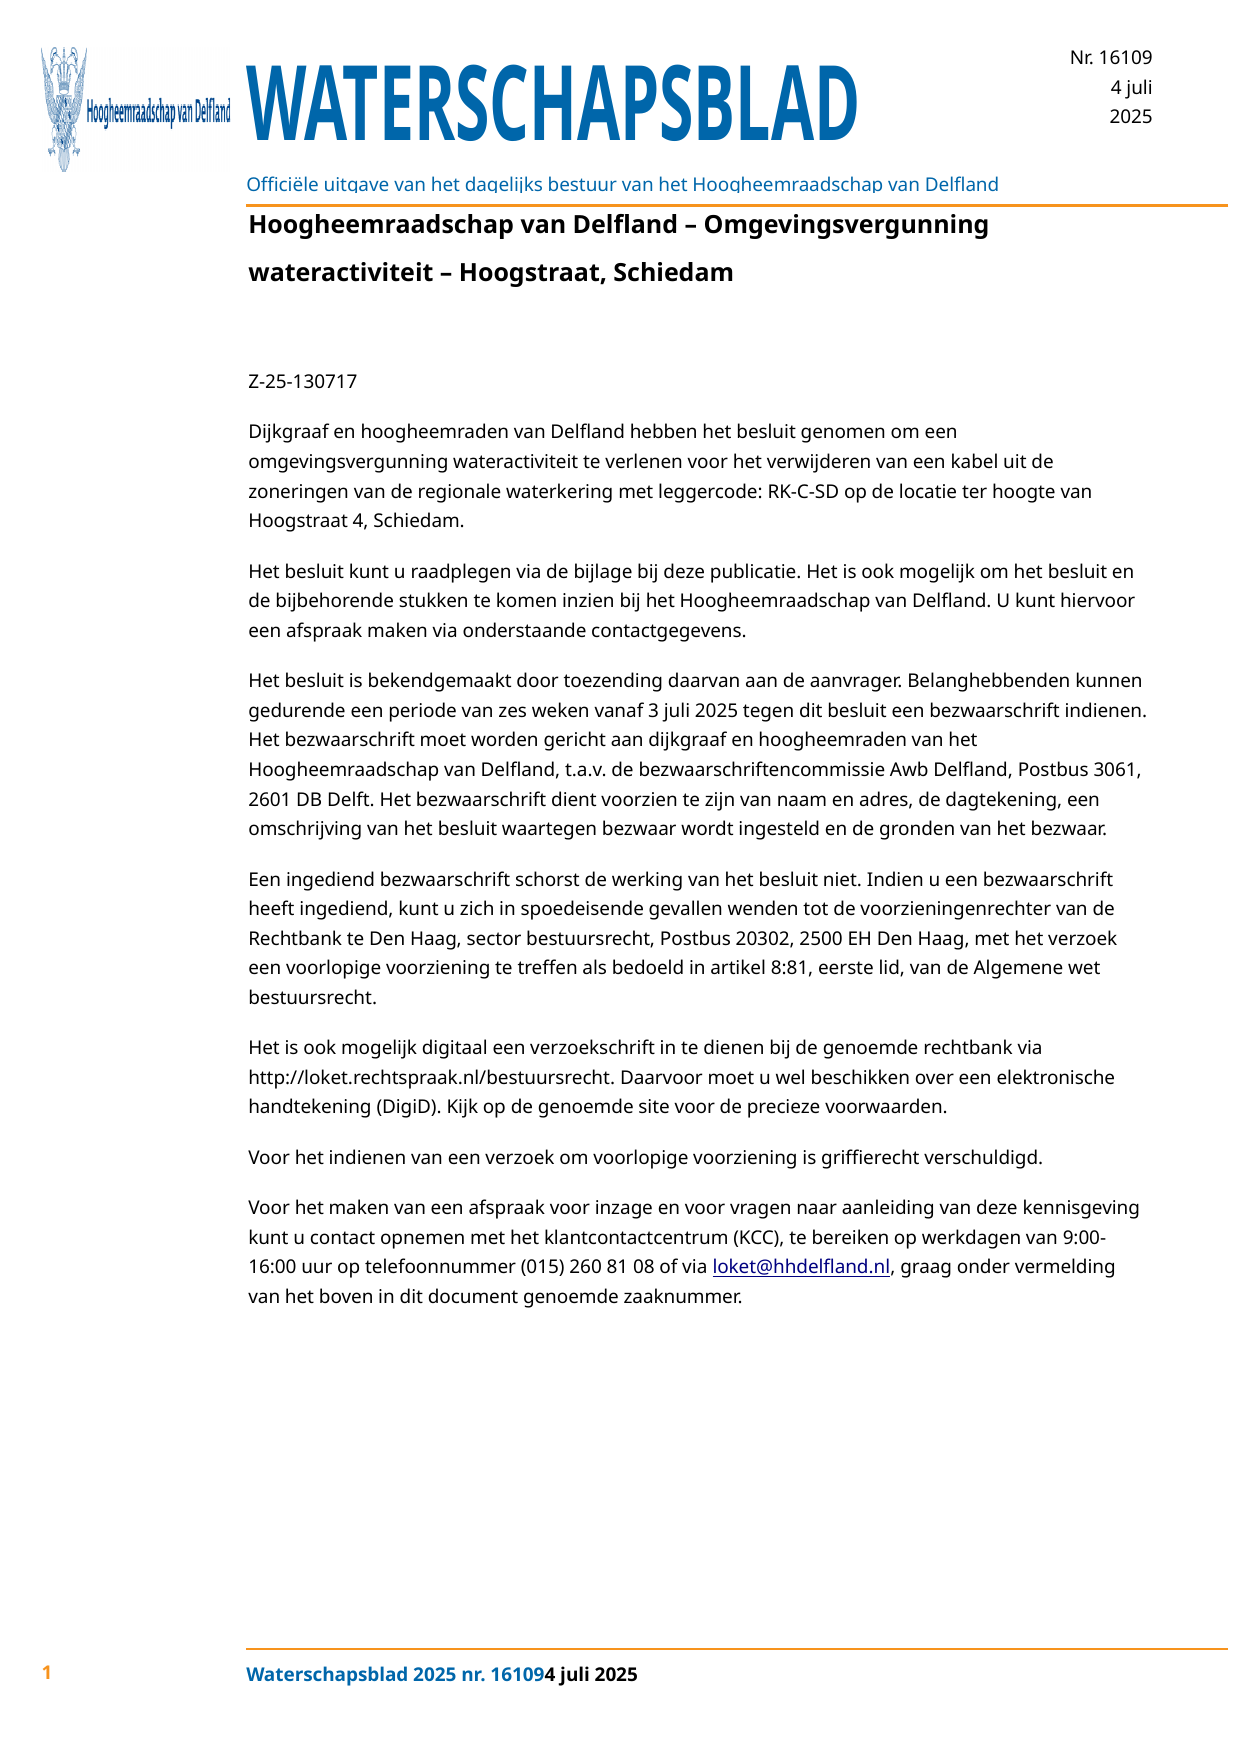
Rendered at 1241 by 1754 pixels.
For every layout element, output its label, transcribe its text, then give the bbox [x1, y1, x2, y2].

text Z-25-130717 [248, 368, 1152, 394]
text Het is ook mogelijk digitaal een verzoekschrift in te dienen bij de genoemde rechtbank via http://loket.rechtspraak.nl/bestuursrecht. Daarvoor moet u wel beschikken over een elektronische handtekening (DigiD). Kijk op de genoemde site voor de precieze voorwaarden. [248, 1034, 1152, 1119]
text Het besluit is bekendgemaakt door toezending daarvan aan de aanvrager. Belanghebbenden kunnen gedurende een periode van zes weken vanaf 3 juli 2025 tegen dit besluit een bezwaarschrift indienen. Het bezwaarschrift moet worden gericht aan dijkgraaf en hoogheemraden van het Hoogheemraadschap van Delfland, t.a.v. de bezwaarschriftencommissie Awb Delfland, Postbus 3061, 2601 DB Delft. Het bezwaarschrift dient voorzien te zijn van naam en adres, de dagtekening, een omschrijving van het besluit waartegen bezwaar wordt ingesteld en de gronden van het bezwaar. [248, 667, 1152, 841]
text Voor het indienen van een verzoek om voorlopige voorziening is griffierecht verschuldigd. [248, 1144, 1152, 1170]
text Dijkgraaf en hoogheemraden van Delfland hebben het besluit genomen om een omgevingsvergunning wateractiviteit te verlenen voor het verwijderen van een kabel uit de zoneringen van de regionale waterkering met leggercode: RK-C-SD op de locatie ter hoogte van Hoogstraat 4, Schiedam. [248, 419, 1152, 533]
text Een ingediend bezwaarschrift schorst de werking van het besluit niet. Indien u een bezwaarschrift heeft ingediend, kunt u zich in spoedeisende gevallen wenden tot de voorzieningenrechter van de Rechtbank te Den Haag, sector bestuursrecht, Postbus 20302, 2500 EH Den Haag, met het verzoek een voorlopige voorziening te treffen als bedoeld in artikel 8:81, eerste lid, van de Algemene wet bestuursrecht. [248, 866, 1152, 1010]
text Voor het maken van een afspraak voor inzage en voor vragen naar aanleiding van deze kennisgeving kunt u contact opnemen met het klantcontactcentrum (KCC), te bereiken op werkdagen van 9:00-16:00 uur op telefoonnummer (015) 260 81 08 of via loket@hhdelfland.nl, graag onder vermelding van het boven in dit document genoemde zaaknummer. [248, 1194, 1152, 1309]
text Het besluit kunt u raadplegen via de bijlage bij deze publicatie. Het is ook mogelijk om het besluit en de bijbehorende stukken te komen inzien bij het Hoogheemraadschap van Delfland. U kunt hiervoor een afspraak maken via onderstaande contactgegevens. [248, 558, 1152, 643]
picture [41, 47, 231, 172]
text Hoogheemraadschap van Delfland – Omgevingsvergunning wateractiviteit – Hoogstraat, Schiedam [248, 207, 1152, 288]
